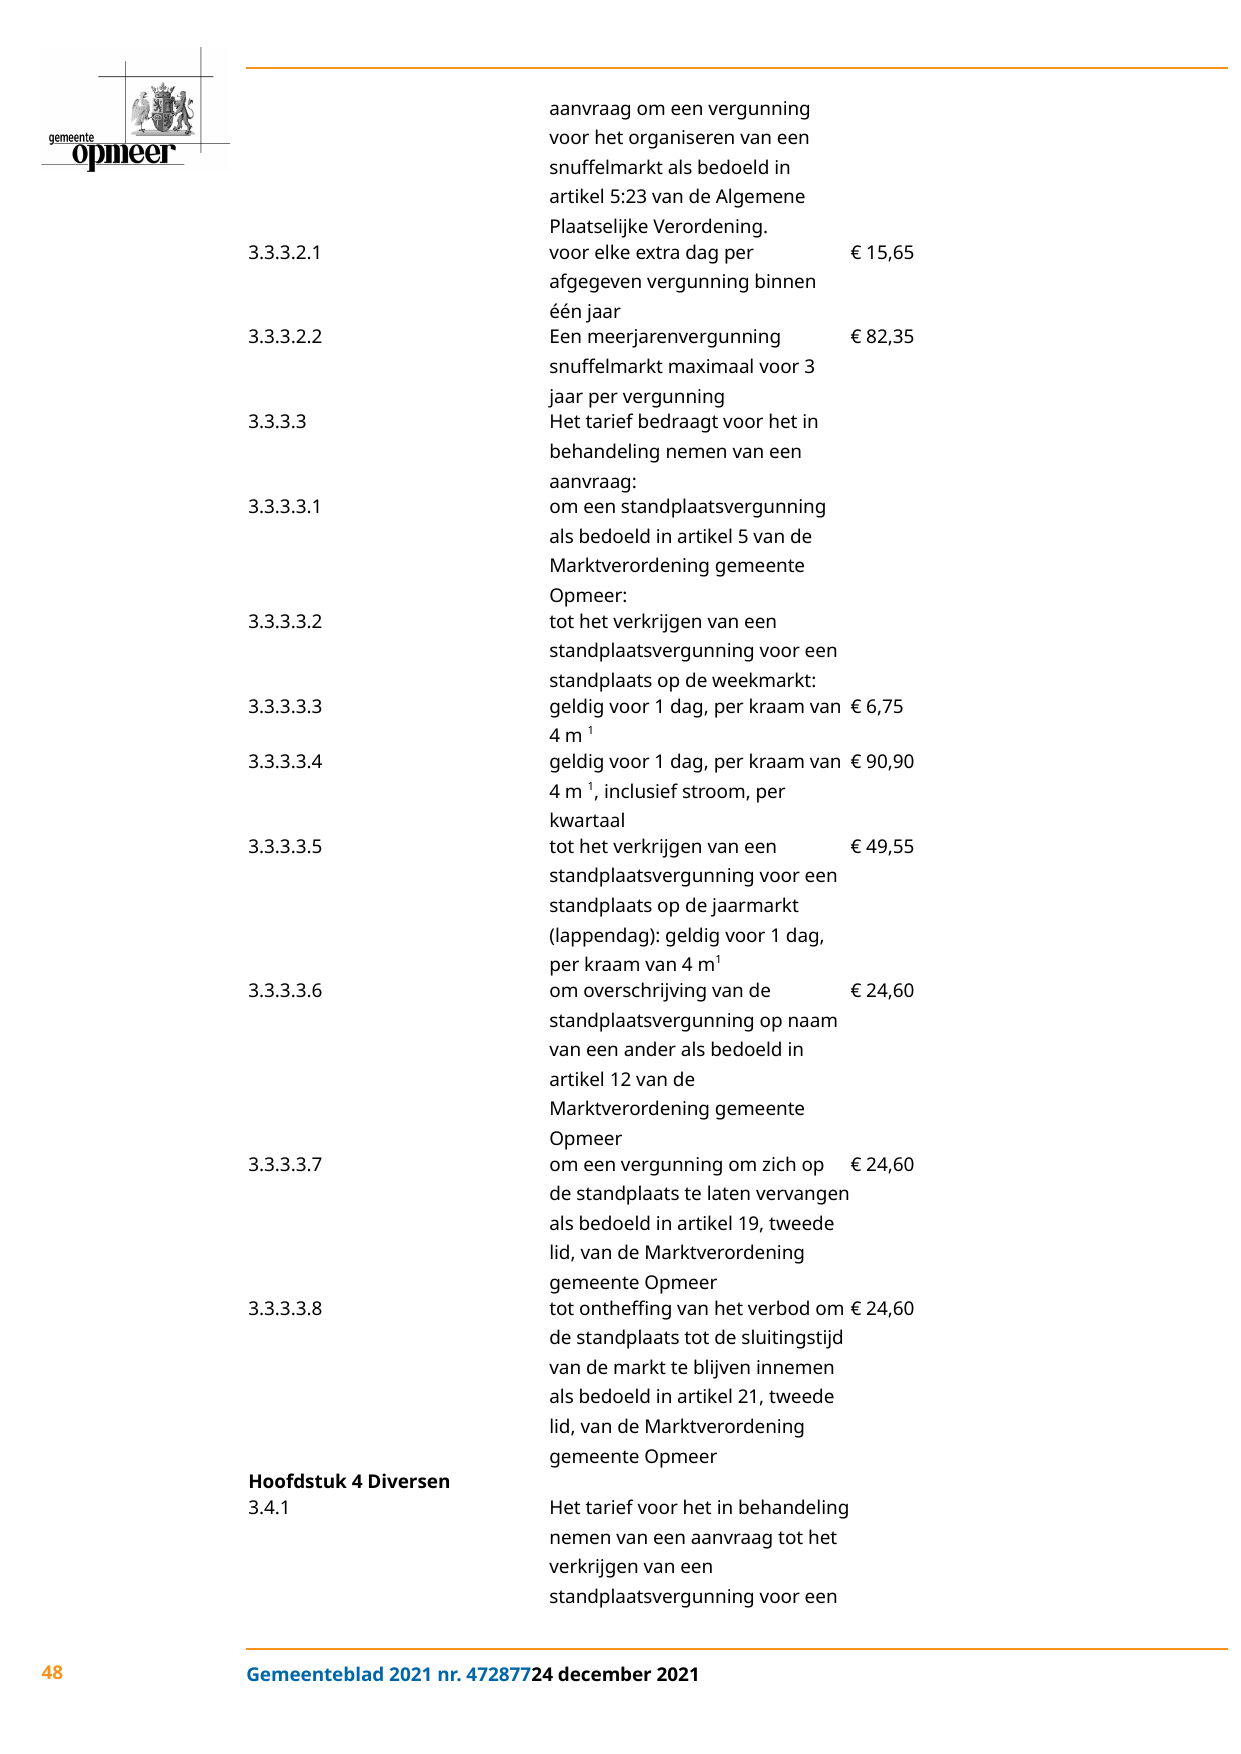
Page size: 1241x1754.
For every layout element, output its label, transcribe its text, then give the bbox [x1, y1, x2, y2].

table_cell tot ontheffing van het verbod om de standplaats tot de sluitingstijd van de markt te blijven innemen als bedoeld in artikel 21, tweede lid, van de Marktverordening gemeente Opmeer [549, 1295, 850, 1468]
table_cell Het tarief bedraagt voor het in behandeling nemen van een aanvraag: [549, 409, 850, 493]
table_cell 3.3.3.3.5 [248, 833, 549, 977]
table_cell aanvraag om een vergunning voor het organiseren van een snuffelmarkt als bedoeld in artikel 5:23 van de Algemene Plaatselijke Verordening. [549, 95, 850, 239]
table_cell 3.3.3.3.8 [248, 1295, 549, 1468]
table_cell [850, 494, 1152, 608]
table_cell € 82,35 [850, 324, 1152, 409]
table_cell € 15,65 [850, 239, 1152, 324]
table_cell om een vergunning om zich op de standplaats te laten vervangen als bedoeld in artikel 19, tweede lid, van de Marktverordening gemeente Opmeer [549, 1151, 850, 1295]
table_cell 3.3.3.2.2 [248, 324, 549, 409]
table_cell € 24,60 [850, 1151, 1152, 1295]
table_cell geldig voor 1 dag, per kraam van 4 m 1, inclusief stroom, per kwartaal [549, 748, 850, 833]
table_cell tot het verkrijgen van een standplaatsvergunning voor een standplaats op de weekmarkt: [549, 608, 850, 693]
table_cell Hoofdstuk 4 Diversen [248, 1469, 1152, 1494]
table_cell geldig voor 1 dag, per kraam van 4 m 1 [549, 693, 850, 748]
table_cell [850, 1494, 1152, 1609]
table_cell € 6,75 [850, 693, 1152, 748]
table_cell € 90,90 [850, 748, 1152, 833]
table_cell Het tarief voor het in behandeling nemen van een aanvraag tot het verkrijgen van een standplaatsvergunning voor een [549, 1494, 850, 1609]
table_cell om een standplaatsvergunning als bedoeld in artikel 5 van de Marktverordening gemeente Opmeer: [549, 494, 850, 608]
table_cell 3.3.3.3.1 [248, 494, 549, 608]
table_cell tot het verkrijgen van een standplaatsvergunning voor een standplaats op de jaarmarkt (lappendag): geldig voor 1 dag, per kraam van 4 m1 [549, 833, 850, 977]
table_cell € 24,60 [850, 1295, 1152, 1468]
table_cell € 49,55 [850, 833, 1152, 977]
table_cell 3.3.3.3.3 [248, 693, 549, 748]
table_cell [850, 608, 1152, 693]
table_cell [850, 95, 1152, 239]
table_cell Een meerjarenvergunning snuffelmarkt maximaal voor 3 jaar per vergunning [549, 324, 850, 409]
table_cell 3.4.1 [248, 1494, 549, 1609]
table_cell 3.3.3.3.7 [248, 1151, 549, 1295]
table_cell 3.3.3.3 [248, 409, 549, 493]
table_cell voor elke extra dag per afgegeven vergunning binnen één jaar [549, 239, 850, 324]
table_cell [850, 409, 1152, 493]
table_cell 3.3.3.3.2 [248, 608, 549, 693]
table_cell 3.3.3.3.4 [248, 748, 549, 833]
table_cell € 24,60 [850, 977, 1152, 1151]
picture [41, 47, 231, 172]
table_cell 3.3.3.3.6 [248, 977, 549, 1151]
table_cell om overschrijving van de standplaatsvergunning op naam van een ander als bedoeld in artikel 12 van de Marktverordening gemeente Opmeer [549, 977, 850, 1151]
table_cell 3.3.3.2.1 [248, 239, 549, 324]
table_cell [248, 95, 549, 239]
